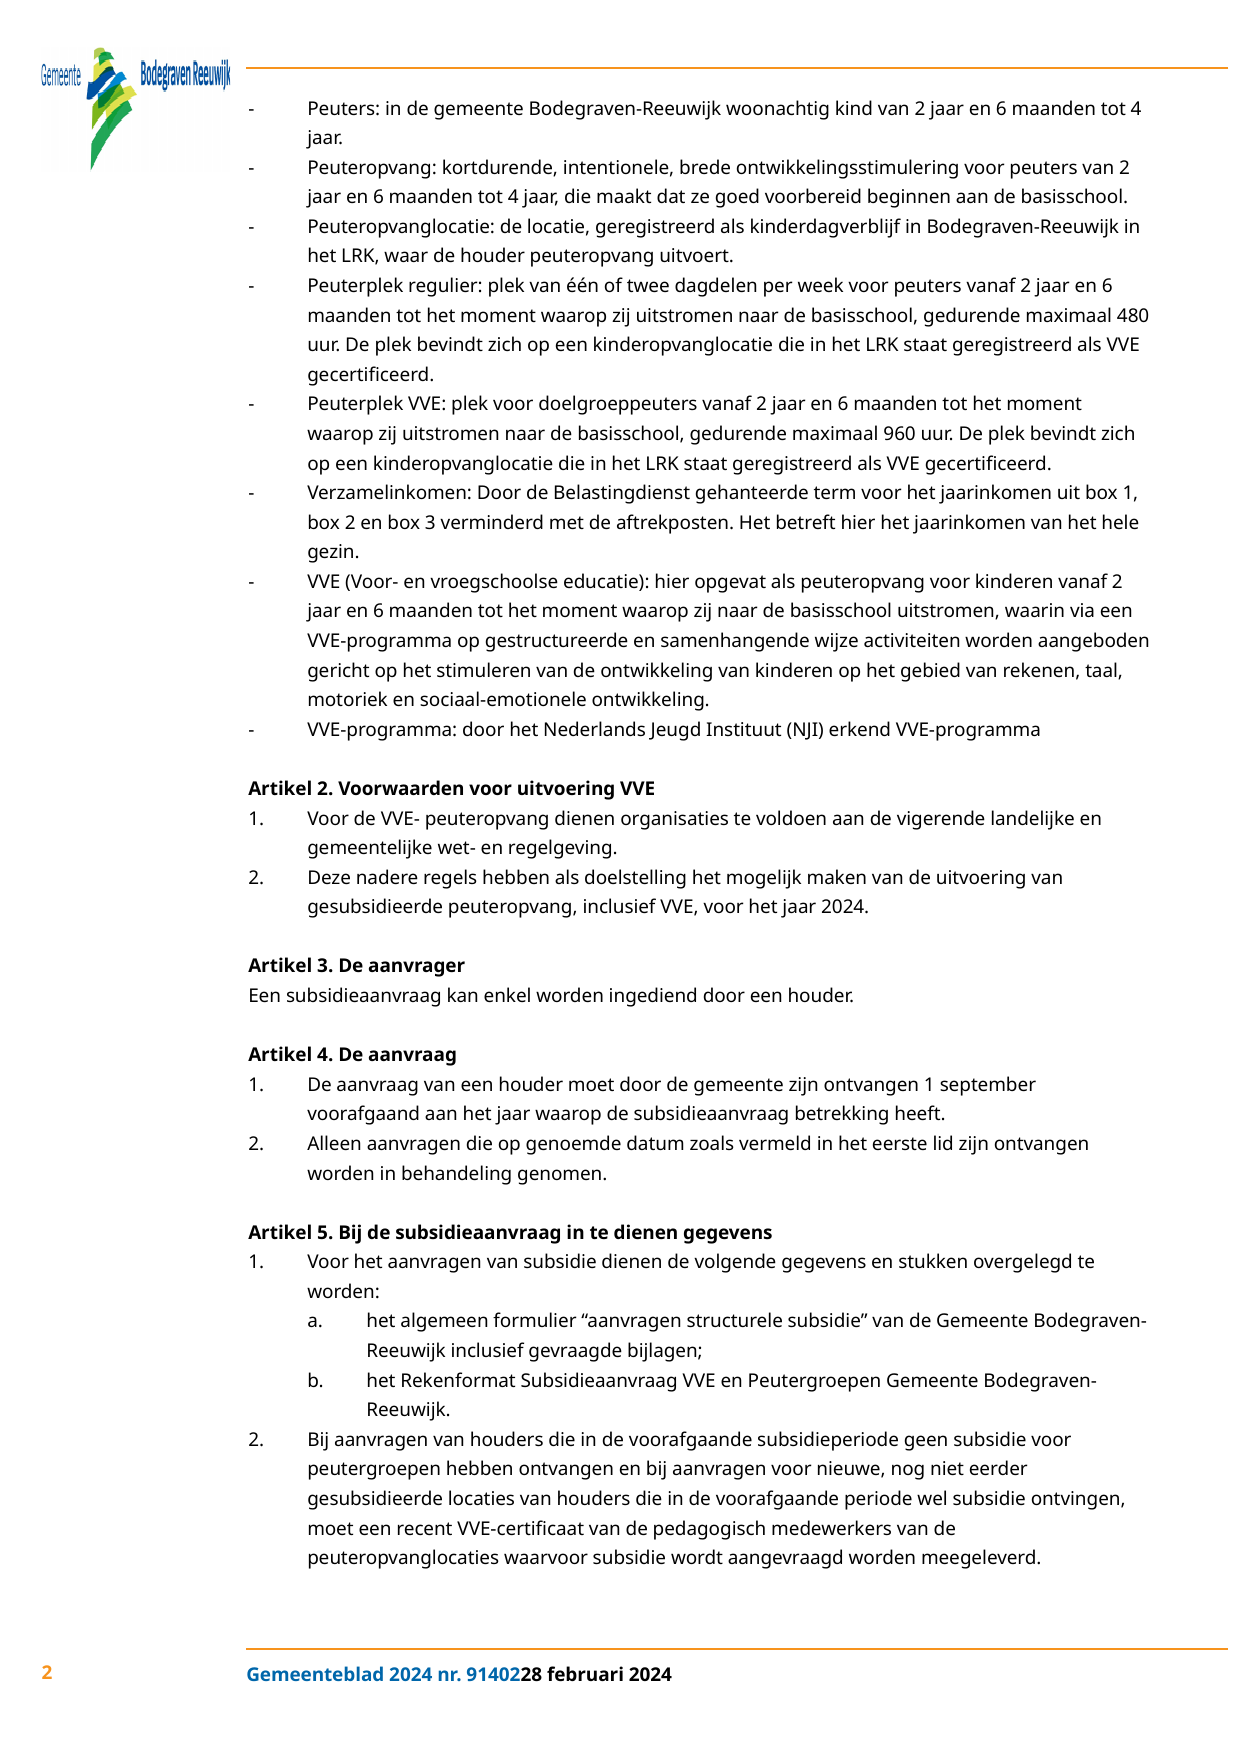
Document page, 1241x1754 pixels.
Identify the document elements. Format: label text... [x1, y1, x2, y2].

list VVE (Voor- en vroegschoolse educatie): hier opgevat als peuteropvang voor kinderen vanaf 2 jaar en 6 maanden tot het moment waarop zij naar de basisschool uitstromen, waarin via een VVE-programma op gestructureerde en samenhangende wijze activiteiten worden aangeboden gericht op het stimuleren van de ontwikkeling van kinderen op het gebied van rekenen, taal, motoriek en sociaal-emotionele ontwikkeling. [248, 568, 1152, 712]
list Alleen aanvragen die op genoemde datum zoals vermeld in het eerste lid zijn ontvangen worden in behandeling genomen. [248, 1130, 1152, 1186]
text Artikel 4. De aanvraag [248, 1041, 1152, 1067]
list Peuteropvanglocatie: de locatie, geregistreerd als kinderdagverblijf in Bodegraven-Reeuwijk in het LRK, waar de houder peuteropvang uitvoert. [248, 213, 1152, 268]
text Een subsidieaanvraag kan enkel worden ingediend door een houder. [248, 982, 1152, 1008]
list Verzamelinkomen: Door de Belastingdienst gehanteerde term voor het jaarinkomen uit box 1, box 2 en box 3 verminderd met de aftrekposten. Het betreft hier het jaarinkomen van het hele gezin. [248, 479, 1152, 564]
list Peuteropvang: kortdurende, intentionele, brede ontwikkelingsstimulering voor peuters van 2 jaar en 6 maanden tot 4 jaar, die maakt dat ze goed voorbereid beginnen aan de basisschool. [248, 154, 1152, 209]
list De aanvraag van een houder moet door de gemeente zijn ontvangen 1 september voorafgaand aan het jaar waarop de subsidieaanvraag betrekking heeft. [248, 1071, 1152, 1126]
list Peuterplek VVE: plek voor doelgroeppeuters vanaf 2 jaar en 6 maanden tot het moment waarop zij uitstromen naar de basisschool, gedurende maximaal 960 uur. De plek bevindt zich op een kinderopvanglocatie die in het LRK staat geregistreerd als VVE gecertificeerd. [248, 391, 1152, 476]
list VVE-programma: door het Nederlands Jeugd Instituut (NJI) erkend VVE-programma [248, 716, 1152, 742]
list Peuters: in de gemeente Bodegraven-Reeuwijk woonachtig kind van 2 jaar en 6 maanden tot 4 jaar. [248, 95, 1152, 150]
picture [41, 47, 231, 172]
text Artikel 5. Bij de subsidieaanvraag in te dienen gegevens [248, 1219, 1152, 1245]
list Voor het aanvragen van subsidie dienen de volgende gegevens en stukken overgelegd te worden: [248, 1248, 1152, 1304]
list Bij aanvragen van houders die in de voorafgaande subsidieperiode geen subsidie voor peutergroepen hebben ontvangen en bij aanvragen voor nieuwe, nog niet eerder gesubsidieerde locaties van houders die in de voorafgaande periode wel subsidie ontvingen, moet een recent VVE-certificaat van de pedagogisch medewerkers van de peuteropvanglocaties waarvoor subsidie wordt aangevraagd worden meegeleverd. [248, 1426, 1152, 1570]
text Artikel 3. De aanvrager [248, 953, 1152, 978]
list Deze nadere regels hebben als doelstelling het mogelijk maken van de uitvoering van gesubsidieerde peuteropvang, inclusief VVE, voor het jaar 2024. [248, 864, 1152, 919]
list Voor de VVE- peuteropvang dienen organisaties te voldoen aan de vigerende landelijke en gemeentelijke wet- en regelgeving. [248, 805, 1152, 860]
list Peuterplek regulier: plek van één of twee dagdelen per week voor peuters vanaf 2 jaar en 6 maanden tot het moment waarop zij uitstromen naar de basisschool, gedurende maximaal 480 uur. De plek bevindt zich op een kinderopvanglocatie die in het LRK staat geregistreerd als VVE gecertificeerd. [248, 272, 1152, 387]
text Artikel 2. Voorwaarden voor uitvoering VVE [248, 775, 1152, 801]
list het algemeen formulier “aanvragen structurele subsidie” van de Gemeente Bodegraven-Reeuwijk inclusief gevraagde bijlagen; [307, 1308, 1152, 1363]
list het Rekenformat Subsidieaanvraag VVE en Peutergroepen Gemeente Bodegraven-Reeuwijk. [307, 1367, 1152, 1422]
